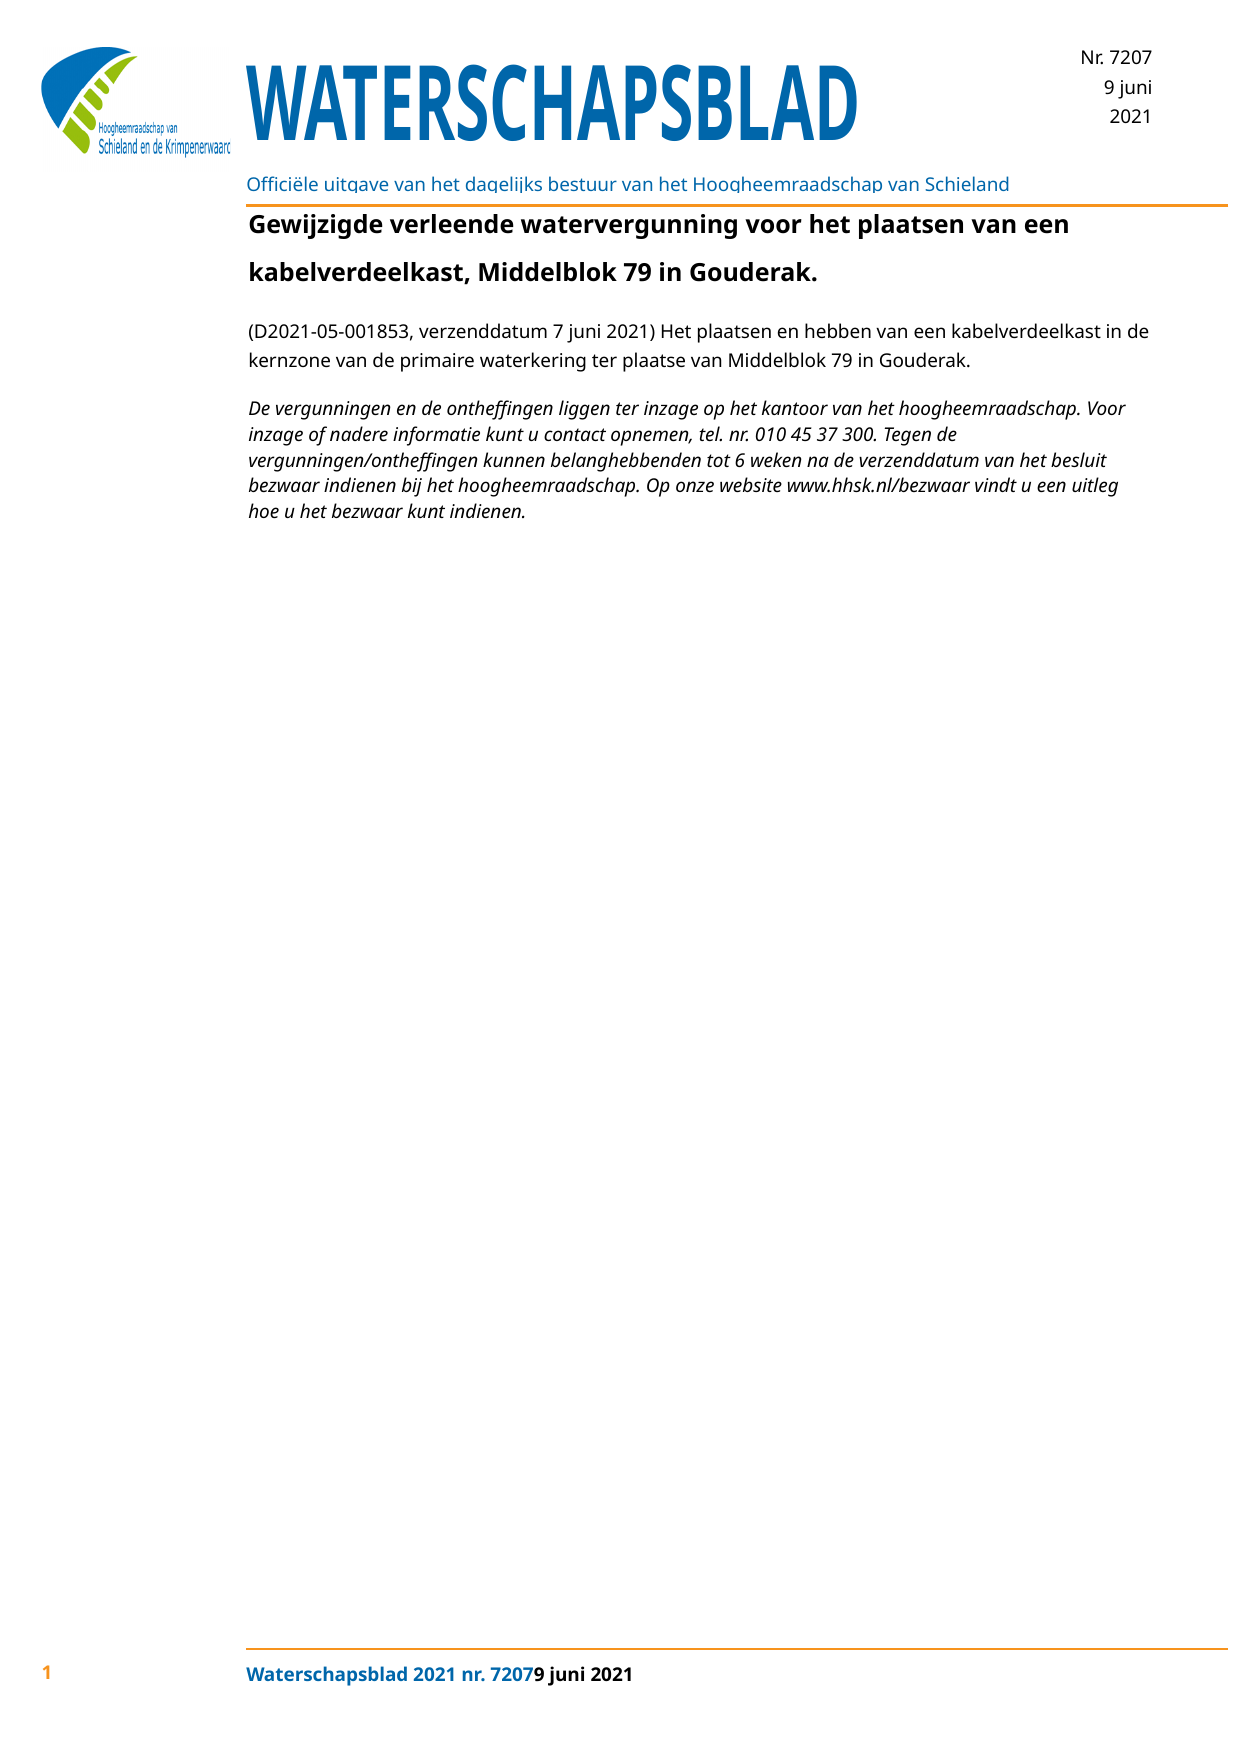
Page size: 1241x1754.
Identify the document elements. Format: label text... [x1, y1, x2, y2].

picture [41, 47, 231, 172]
text De vergunningen en de ontheffingen liggen ter inzage op het kantoor van het hoogheemraadschap. Voor inzage of nadere informatie kunt u contact opnemen, tel. nr. 010 45 37 300. Tegen de vergunningen/ontheffingen kunnen belanghebbenden tot 6 weken na de verzenddatum van het besluit bezwaar indienen bij het hoogheemraadschap. Op onze website www.hhsk.nl/bezwaar vindt u een uitleg hoe u het bezwaar kunt indienen. [248, 395, 1152, 524]
text Gewijzigde verleende watervergunning voor het plaatsen van een kabelverdeelkast, Middelblok 79 in Gouderak. [248, 207, 1152, 288]
text (D2021-05-001853, verzenddatum 7 juni 2021) Het plaatsen en hebben van een kabelverdeelkast in de kernzone van de primaire waterkering ter plaatse van Middelblok 79 in Gouderak. [248, 318, 1152, 373]
